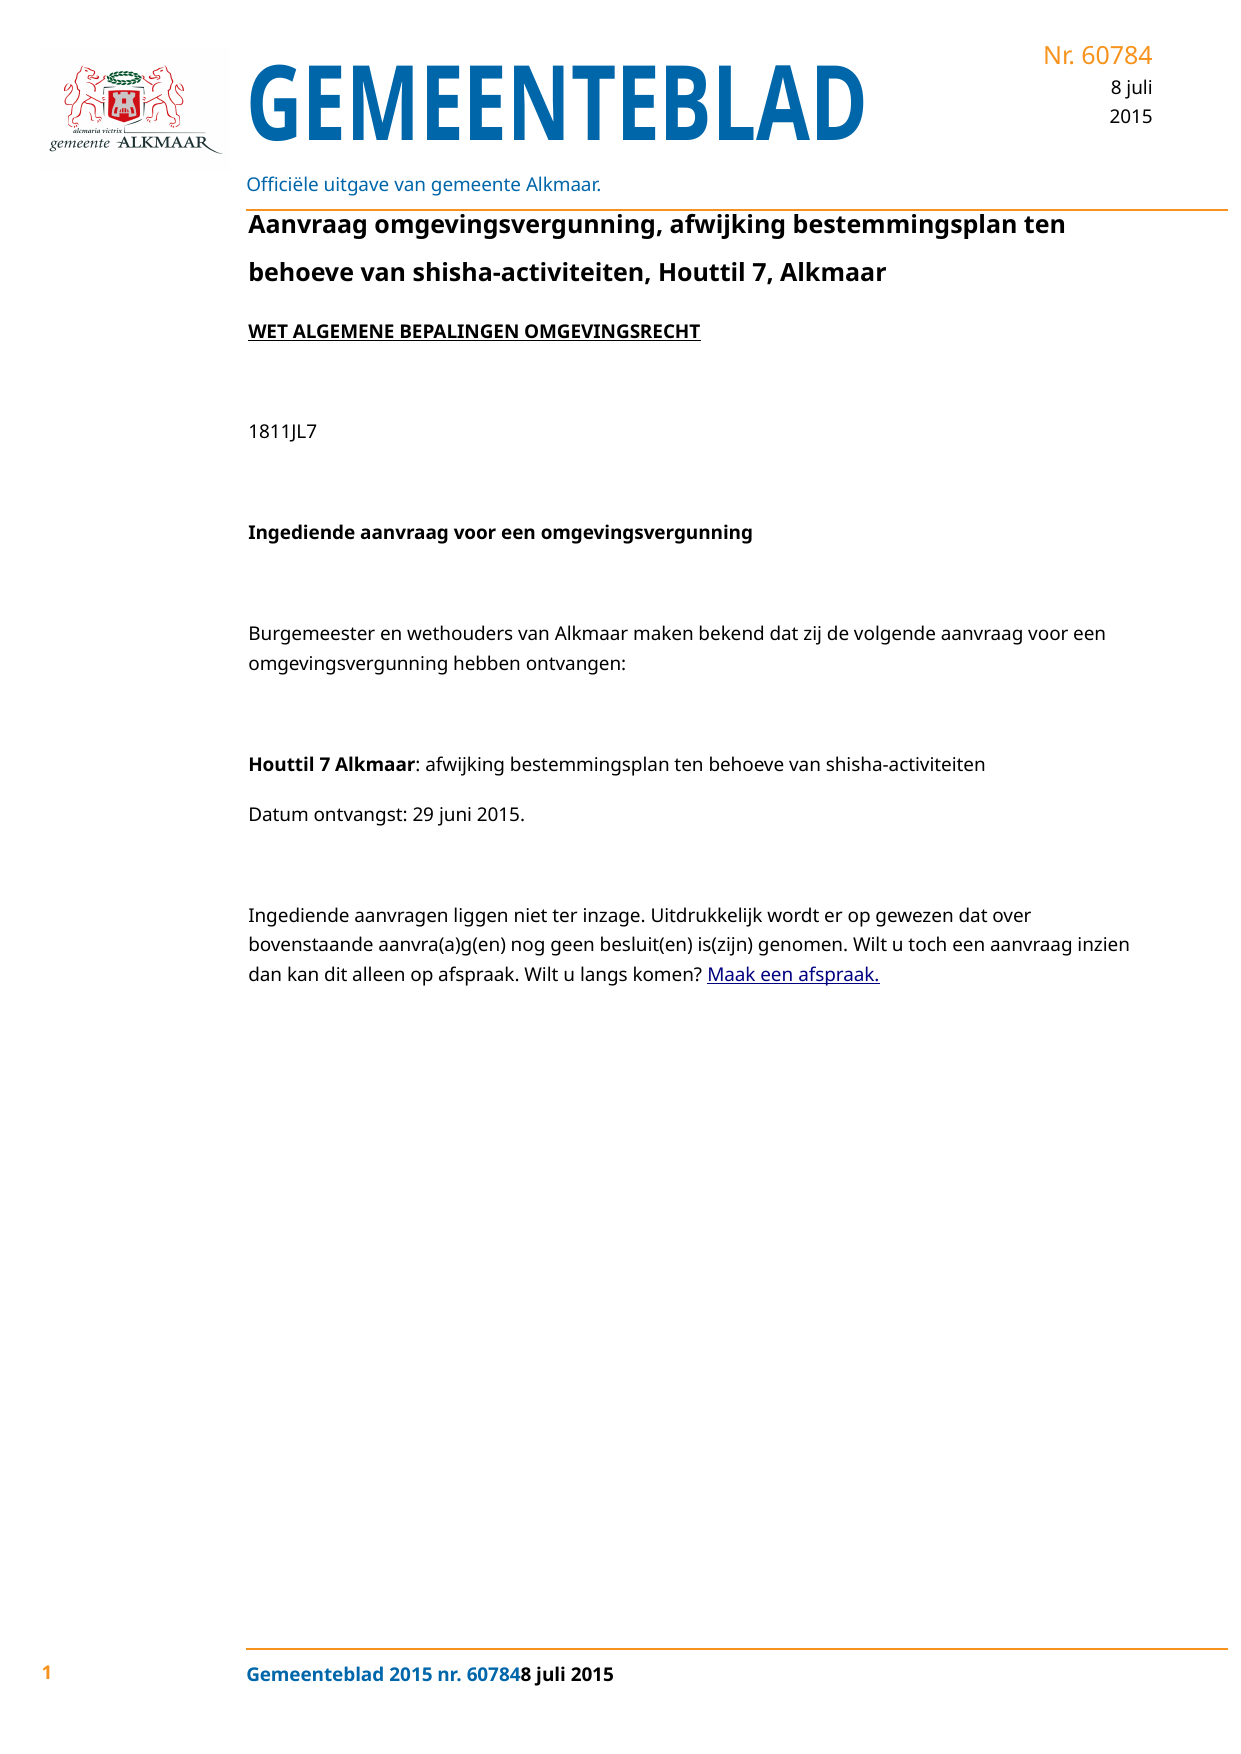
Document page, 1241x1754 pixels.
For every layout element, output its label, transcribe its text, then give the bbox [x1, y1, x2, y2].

text Aanvraag omgevingsvergunning, afwijking bestemmingsplan ten behoeve van shisha-activiteiten, Houttil 7, Alkmaar [248, 211, 1152, 288]
text 1811JL7 [248, 419, 1152, 444]
text Ingediende aanvragen liggen niet ter inzage. Uitdrukkelijk wordt er op gewezen dat over bovenstaande aanvra(a)g(en) nog geen besluit(en) is(zijn) genomen. Wilt u toch een aanvraag inzien dan kan dit alleen op afspraak. Wilt u langs komen? Maak een afspraak. [248, 902, 1152, 987]
text Ingediende aanvraag voor een omgevingsvergunning [248, 519, 1152, 545]
text Houttil 7 Alkmaar: afwijking bestemmingsplan ten behoeve van shisha-activiteiten [248, 751, 1152, 777]
text WET ALGEMENE BEPALINGEN OMGEVINGSRECHT [248, 318, 1152, 344]
text Burgemeester en wethouders van Alkmaar maken bekend dat zij de volgende aanvraag voor een omgevingsvergunning hebben ontvangen: [248, 620, 1152, 676]
text Datum ontvangst: 29 juni 2015. [248, 801, 1152, 827]
picture [41, 47, 231, 172]
